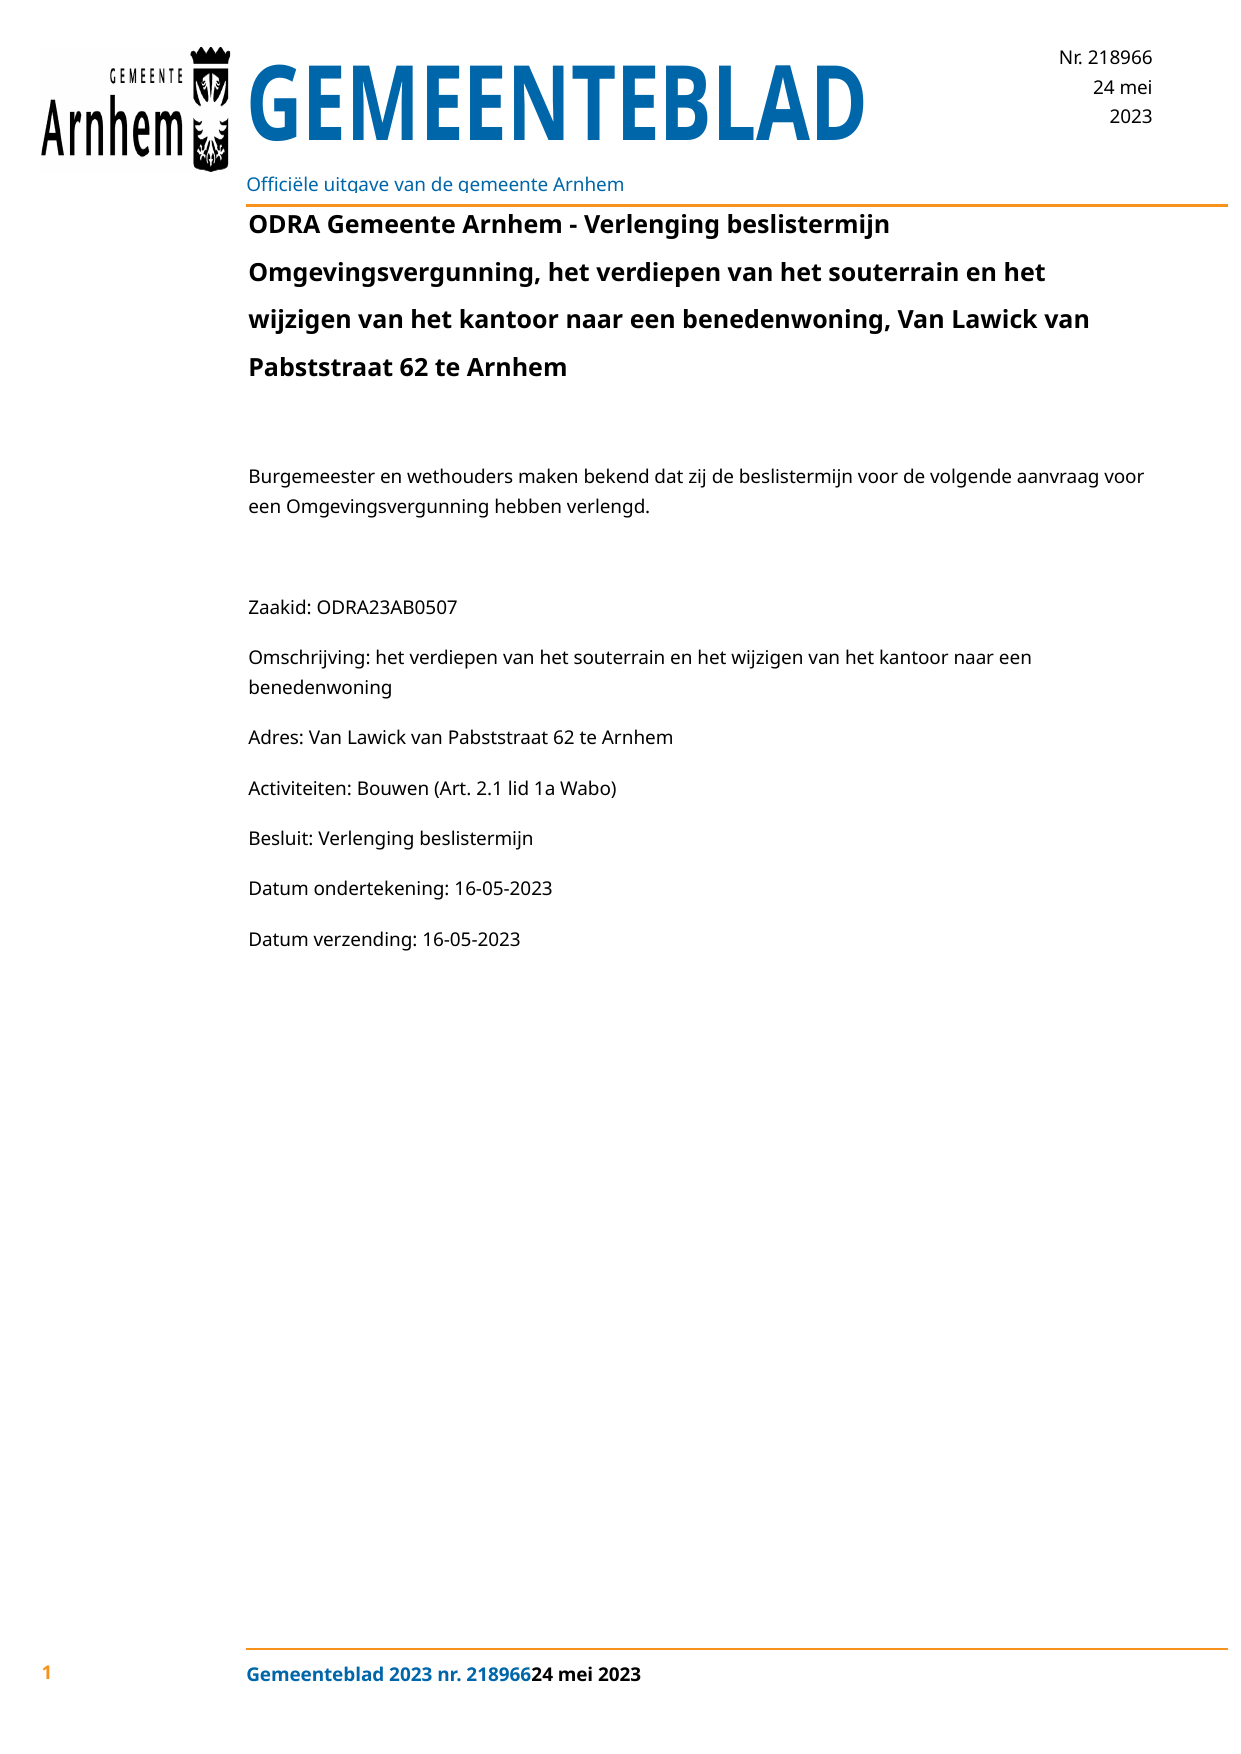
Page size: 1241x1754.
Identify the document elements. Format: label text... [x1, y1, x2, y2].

text Datum verzending: 16-05-2023 [248, 926, 1152, 952]
text Adres: Van Lawick van Pabststraat 62 te Arnhem [248, 724, 1152, 750]
text ODRA Gemeente Arnhem - Verlenging beslistermijn Omgevingsvergunning, het verdiepen van het souterrain en het wijzigen van het kantoor naar een benedenwoning, Van Lawick van Pabststraat 62 te Arnhem [248, 207, 1152, 384]
text Omschrijving: het verdiepen van het souterrain en het wijzigen van het kantoor naar een benedenwoning [248, 644, 1152, 700]
text Burgemeester en wethouders maken bekend dat zij de beslistermijn voor de volgende aanvraag voor een Omgevingsvergunning hebben verlengd. [248, 463, 1152, 519]
text Zaakid: ODRA23AB0507 [248, 594, 1152, 620]
text Besluit: Verlenging beslistermijn [248, 825, 1152, 851]
text Activiteiten: Bouwen (Art. 2.1 lid 1a Wabo) [248, 775, 1152, 801]
picture [41, 47, 231, 172]
text Datum ondertekening: 16-05-2023 [248, 876, 1152, 901]
